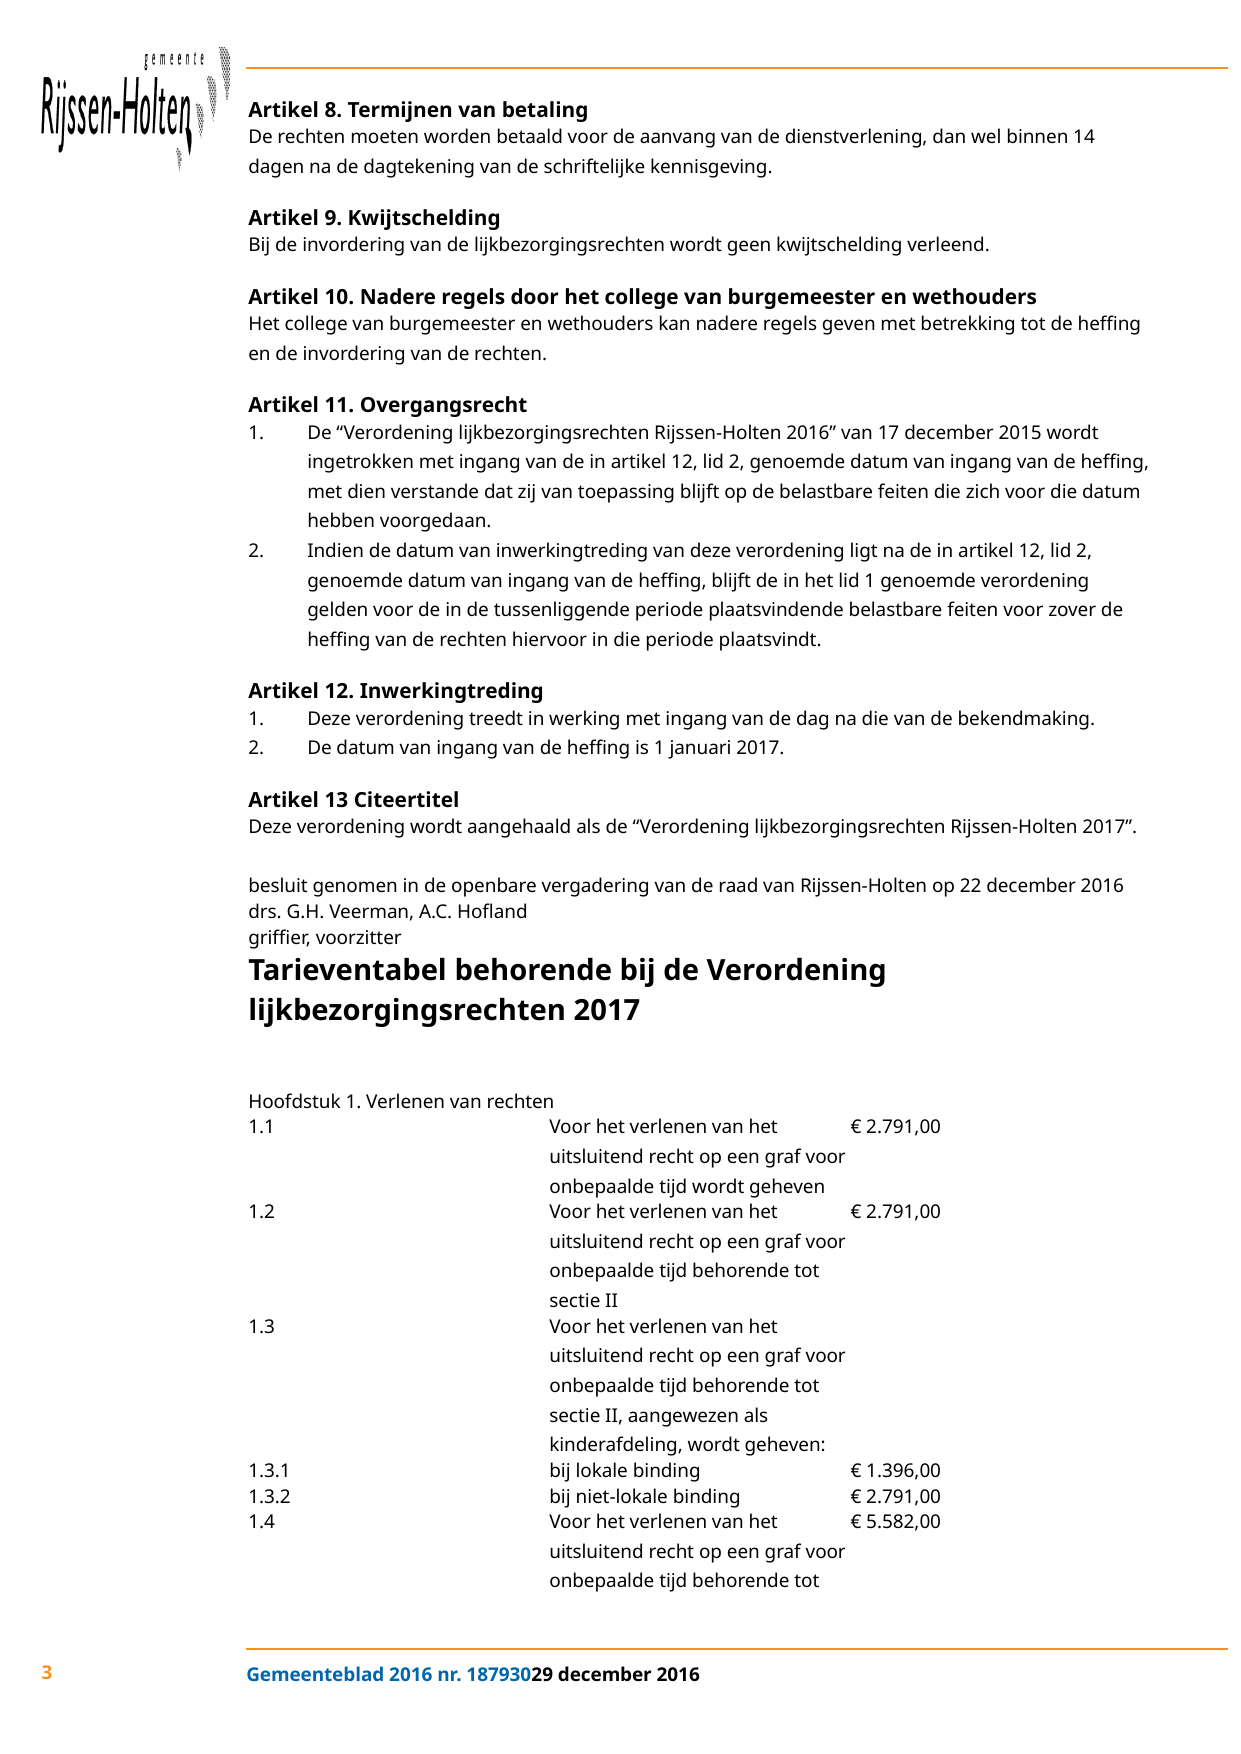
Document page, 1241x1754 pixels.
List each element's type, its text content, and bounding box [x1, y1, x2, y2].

table_cell 1.2 [248, 1199, 549, 1313]
text De rechten moeten worden betaald voor de aanvang van de dienstverlening, dan wel binnen 14 dagen na de dagtekening van de schriftelijke kennisgeving. [248, 123, 1152, 178]
table_cell bij niet-lokale binding [549, 1483, 850, 1508]
text Artikel 12. Inwerkingtreding [248, 676, 1152, 705]
picture [41, 47, 231, 172]
table_cell Voor het verlenen van het uitsluitend recht op een graf voor onbepaalde tijd behorende tot sectie II, aangewezen als kinderafdeling, wordt geheven: [549, 1313, 850, 1457]
text Artikel 8. Termijnen van betaling [248, 95, 1152, 123]
table_cell bij lokale binding [549, 1457, 850, 1483]
table_cell € 2.791,00 [850, 1483, 1152, 1508]
text Artikel 9. Kwijtschelding [248, 203, 1152, 232]
list De datum van ingang van de heffing is 1 januari 2017. [248, 734, 1152, 760]
table_cell 1.3.2 [248, 1483, 549, 1508]
text Artikel 11. Overgangsrecht [248, 391, 1152, 419]
table_cell € 1.396,00 [850, 1457, 1152, 1483]
table_cell Voor het verlenen van het uitsluitend recht op een graf voor onbepaalde tijd wordt geheven [549, 1114, 850, 1198]
table_header Hoofdstuk 1. Verlenen van rechten [248, 1088, 1152, 1114]
table_cell € 5.582,00 [850, 1509, 1152, 1593]
table_cell 1.4 [248, 1509, 549, 1593]
text griffier, voorzitter [248, 924, 1152, 950]
table_cell € 2.791,00 [850, 1199, 1152, 1313]
table_cell 1.1 [248, 1114, 549, 1198]
table_cell Voor het verlenen van het uitsluitend recht op een graf voor onbepaalde tijd behorende tot sectie II [549, 1199, 850, 1313]
text Artikel 10. Nadere regels door het college van burgemeester en wethouders [248, 282, 1152, 311]
table_cell 1.3 [248, 1313, 549, 1457]
text Tarieventabel behorende bij de Verordening lijkbezorgingsrechten 2017 [248, 950, 1152, 1029]
list De “Verordening lijkbezorgingsrechten Rijssen-Holten 2016” van 17 december 2015 wordt ingetrokken met ingang van de in artikel 12, lid 2, genoemde datum van ingang van de heffing, met dien verstande dat zij van toepassing blijft op de belastbare feiten die zich voor die datum hebben voorgedaan. [248, 419, 1152, 533]
text Het college van burgemeester en wethouders kan nadere regels geven met betrekking tot de heffing en de invordering van de rechten. [248, 311, 1152, 366]
list Indien de datum van inwerkingtreding van deze verordening ligt na de in artikel 12, lid 2, genoemde datum van ingang van de heffing, blijft de in het lid 1 genoemde verordening gelden voor de in de tussenliggende periode plaatsvindende belastbare feiten voor zover de heffing van de rechten hiervoor in die periode plaatsvindt. [248, 537, 1152, 652]
list Deze verordening treedt in werking met ingang van de dag na die van de bekendmaking. [248, 705, 1152, 731]
text Bij de invordering van de lijkbezorgingsrechten wordt geen kwijtschelding verleend. [248, 232, 1152, 257]
text drs. G.H. Veerman, A.C. Hofland [248, 898, 1152, 924]
text Artikel 13 Citeertitel [248, 785, 1152, 813]
text Deze verordening wordt aangehaald als de “Verordening lijkbezorgingsrechten Rijssen-Holten 2017”. [248, 813, 1152, 839]
table_cell [850, 1313, 1152, 1457]
table_cell € 2.791,00 [850, 1114, 1152, 1198]
table_cell Voor het verlenen van het uitsluitend recht op een graf voor onbepaalde tijd behorende tot [549, 1509, 850, 1593]
text besluit genomen in de openbare vergadering van de raad van Rijssen-Holten op 22 december 2016 [248, 872, 1152, 898]
table_cell 1.3.1 [248, 1457, 549, 1483]
